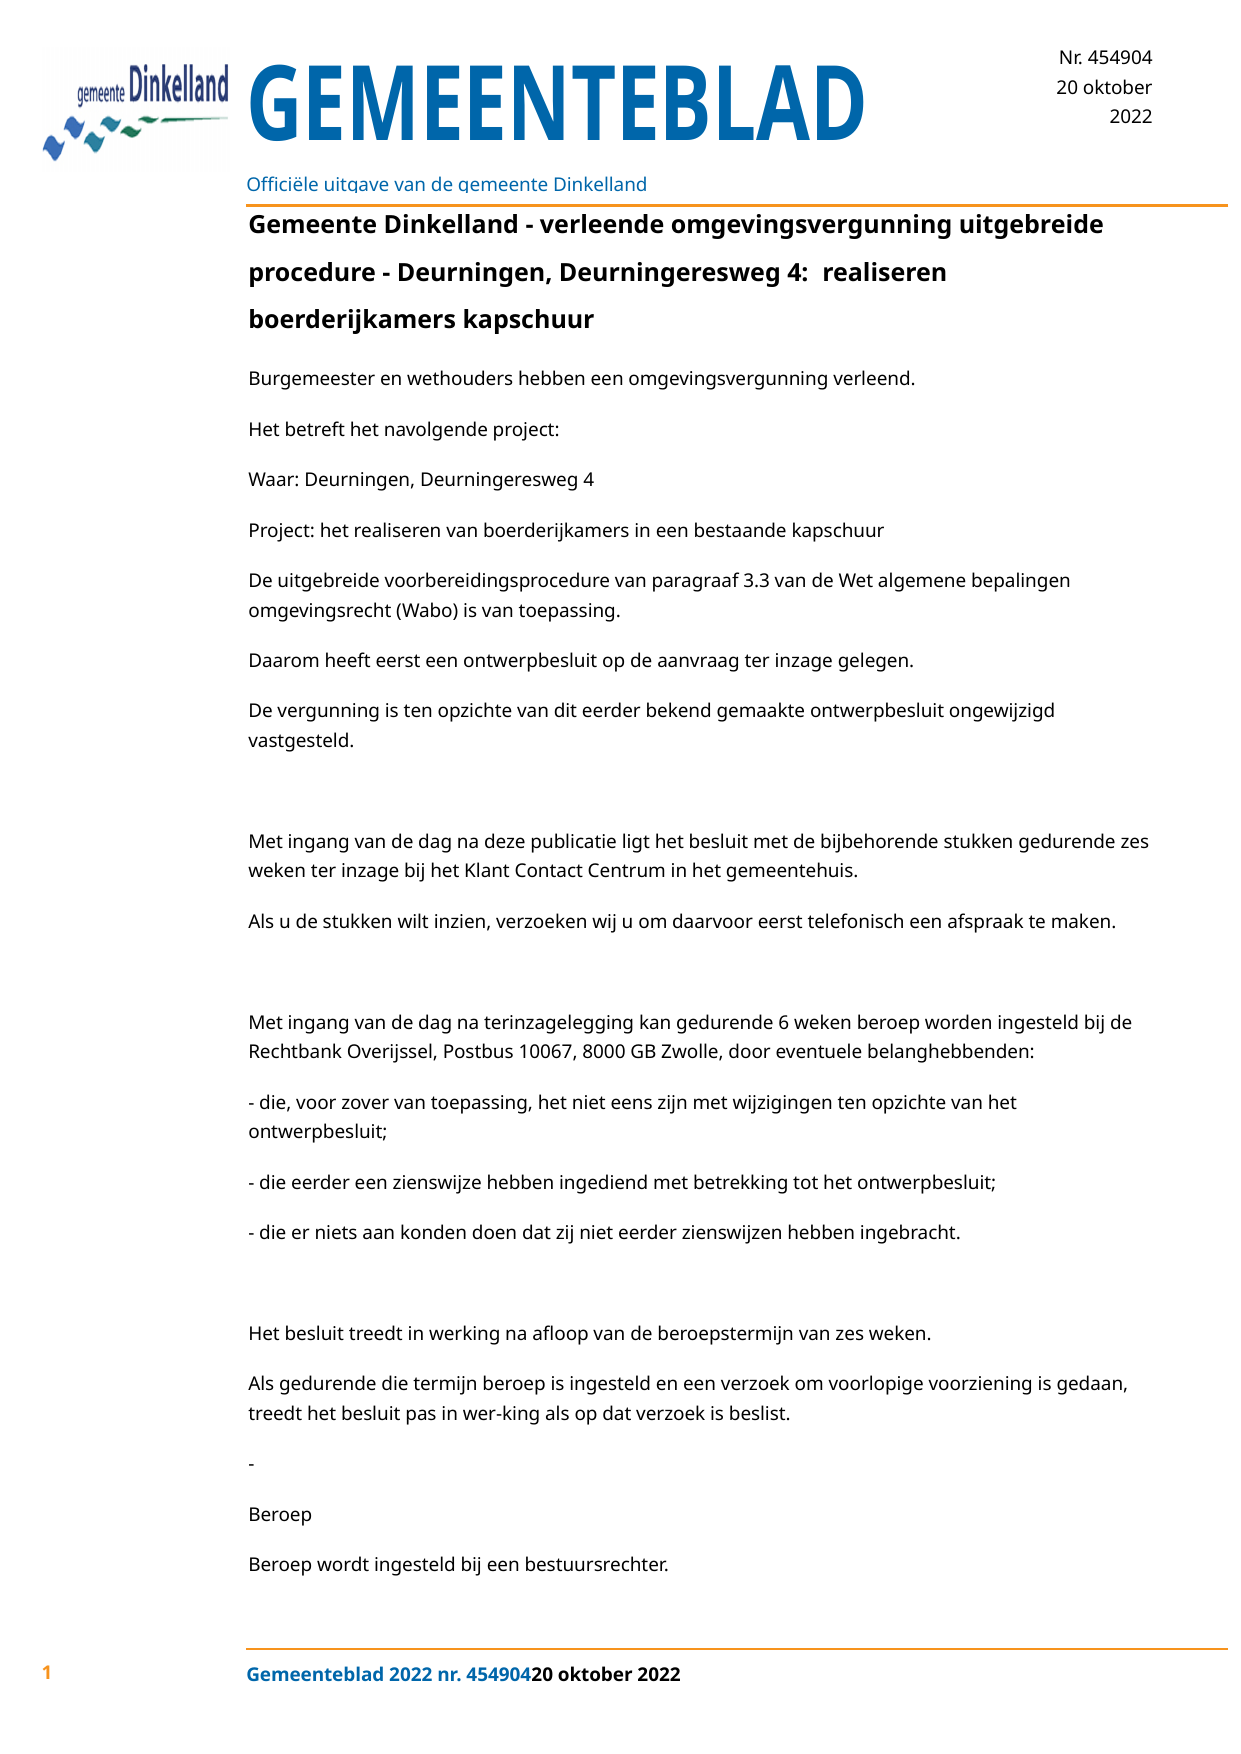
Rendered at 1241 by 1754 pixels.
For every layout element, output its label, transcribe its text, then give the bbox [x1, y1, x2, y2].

text - [248, 1451, 1152, 1476]
text - die eerder een zienswijze hebben ingediend met betrekking tot het ontwerpbesluit; [248, 1169, 1152, 1194]
text Met ingang van de dag na terinzagelegging kan gedurende 6 weken beroep worden ingesteld bij de Rechtbank Overijssel, Postbus 10067, 8000 GB Zwolle, door eventuele belanghebbenden: [248, 1009, 1152, 1064]
text Waar: Deurningen, Deurningeresweg 4 [248, 466, 1152, 492]
text - die, voor zover van toepassing, het niet eens zijn met wijzigingen ten opzichte van het ontwerpbesluit; [248, 1089, 1152, 1144]
text Project: het realiseren van boerderijkamers in een bestaande kapschuur [248, 517, 1152, 542]
text Beroep wordt ingesteld bij een bestuursrechter. [248, 1551, 1152, 1577]
text Het besluit treedt in werking na afloop van de beroepstermijn van zes weken. [248, 1320, 1152, 1346]
text Daarom heeft eerst een ontwerpbesluit op de aanvraag ter inzage gelegen. [248, 647, 1152, 673]
text Beroep [248, 1501, 1152, 1527]
text Met ingang van de dag na deze publicatie ligt het besluit met de bijbehorende stukken gedurende zes weken ter inzage bij het Klant Contact Centrum in het gemeentehuis. [248, 828, 1152, 883]
text Het betreft het navolgende project: [248, 416, 1152, 442]
text Gemeente Dinkelland - verleende omgevingsvergunning uitgebreide procedure - Deurningen, Deurningeresweg 4: realiseren boerderijkamers kapschuur [248, 207, 1152, 336]
text De uitgebreide voorbereidingsprocedure van paragraaf 3.3 van de Wet algemene bepalingen omgevingsrecht (Wabo) is van toepassing. [248, 567, 1152, 622]
text Als gedurende die termijn beroep is ingesteld en een verzoek om voorlopige voorziening is gedaan, treedt het besluit pas in wer-king als op dat verzoek is beslist. [248, 1371, 1152, 1426]
picture [41, 47, 231, 172]
text Burgemeester en wethouders hebben een omgevingsvergunning verleend. [248, 366, 1152, 391]
text De vergunning is ten opzichte van dit eerder bekend gemaakte ontwerpbesluit ongewijzigd vastgesteld. [248, 698, 1152, 753]
text Als u de stukken wilt inzien, verzoeken wij u om daarvoor eerst telefonisch een afspraak te maken. [248, 908, 1152, 934]
text - die er niets aan konden doen dat zij niet eerder zienswijzen hebben ingebracht. [248, 1219, 1152, 1245]
